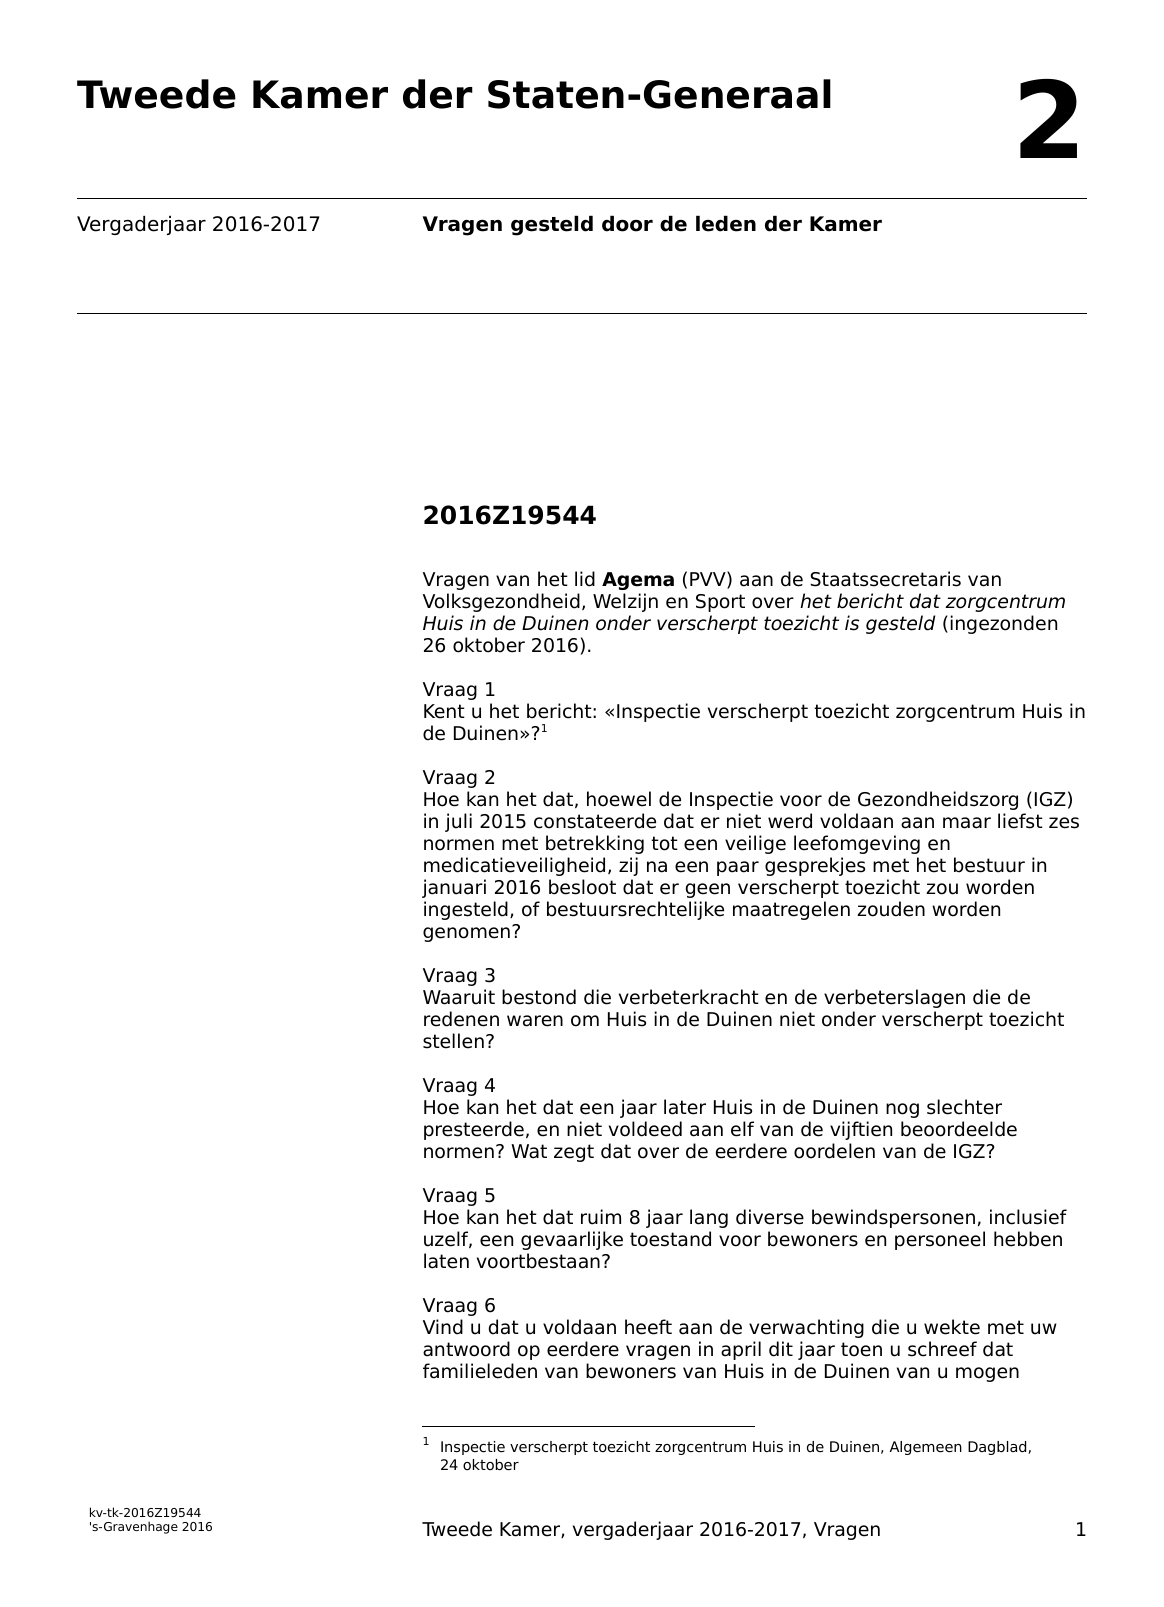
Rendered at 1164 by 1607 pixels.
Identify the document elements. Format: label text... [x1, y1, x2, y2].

text Hoe kan het dat ruim 8 jaar lang diverse bewindspersonen, inclusief uzelf, een gevaarlijke toestand voor bewoners en personeel hebben laten voortbestaan? [422, 1207, 1087, 1273]
text Vraag 3 [422, 965, 1087, 987]
text Hoe kan het dat, hoewel de Inspectie voor de Gezondheidszorg (IGZ) in juli 2015 constateerde dat er niet werd voldaan aan maar liefst zes normen met betrekking tot een veilige leefomgeving en medicatieveiligheid, zij na een paar gesprekjes met het bestuur in januari 2016 besloot dat er geen verscherpt toezicht zou worden ingesteld, of bestuursrechtelijke maatregelen zouden worden genomen? [422, 789, 1087, 943]
text Vind u dat u voldaan heeft aan de verwachting die u wekte met uw antwoord op eerdere vragen in april dit jaar toen u schreef dat familieleden van bewoners van Huis in de Duinen van u mogen [422, 1317, 1087, 1383]
text kv-tk-2016Z19544 [88, 1506, 323, 1520]
text Inspectie verscherpt toezicht zorgcentrum Huis in de Duinen, Algemeen Dagblad, 24 oktober [422, 1435, 1087, 1474]
text Vraag 4 [422, 1075, 1087, 1097]
text Vraag 1 [422, 679, 1087, 701]
text Vraag 2 [422, 767, 1087, 789]
text Vraag 5 [422, 1185, 1087, 1207]
text Waaruit bestond die verbeterkracht en de verbeterslagen die de redenen waren om Huis in de Duinen niet onder verscherpt toezicht stellen? [422, 987, 1087, 1053]
text 's-Gravenhage 2016 [88, 1520, 323, 1534]
table_cell Vragen gesteld door de leden der Kamer [422, 199, 1087, 313]
text Kent u het bericht: «Inspectie verscherpt toezicht zorgcentrum Huis in de Duinen»? [422, 701, 1087, 745]
table_cell Vergaderjaar 2016-2017 [77, 199, 422, 313]
text Vraag 6 [422, 1295, 1087, 1317]
table_header Tweede Kamer der Staten-Generaal [77, 59, 886, 198]
text 2016Z19544 [422, 501, 1087, 531]
text Vragen van het lid Agema (PVV) aan de Staatssecretaris van Volksgezondheid, Welzijn en Sport over het bericht dat zorgcentrum Huis in de Duinen onder verscherpt toezicht is gesteld (ingezonden 26 oktober 2016). [422, 569, 1087, 657]
table_header 2 [886, 59, 1087, 198]
text Hoe kan het dat een jaar later Huis in de Duinen nog slechter presteerde, en niet voldeed aan elf van de vijftien beoordeelde normen? Wat zegt dat over de eerdere oordelen van de IGZ? [422, 1097, 1087, 1163]
